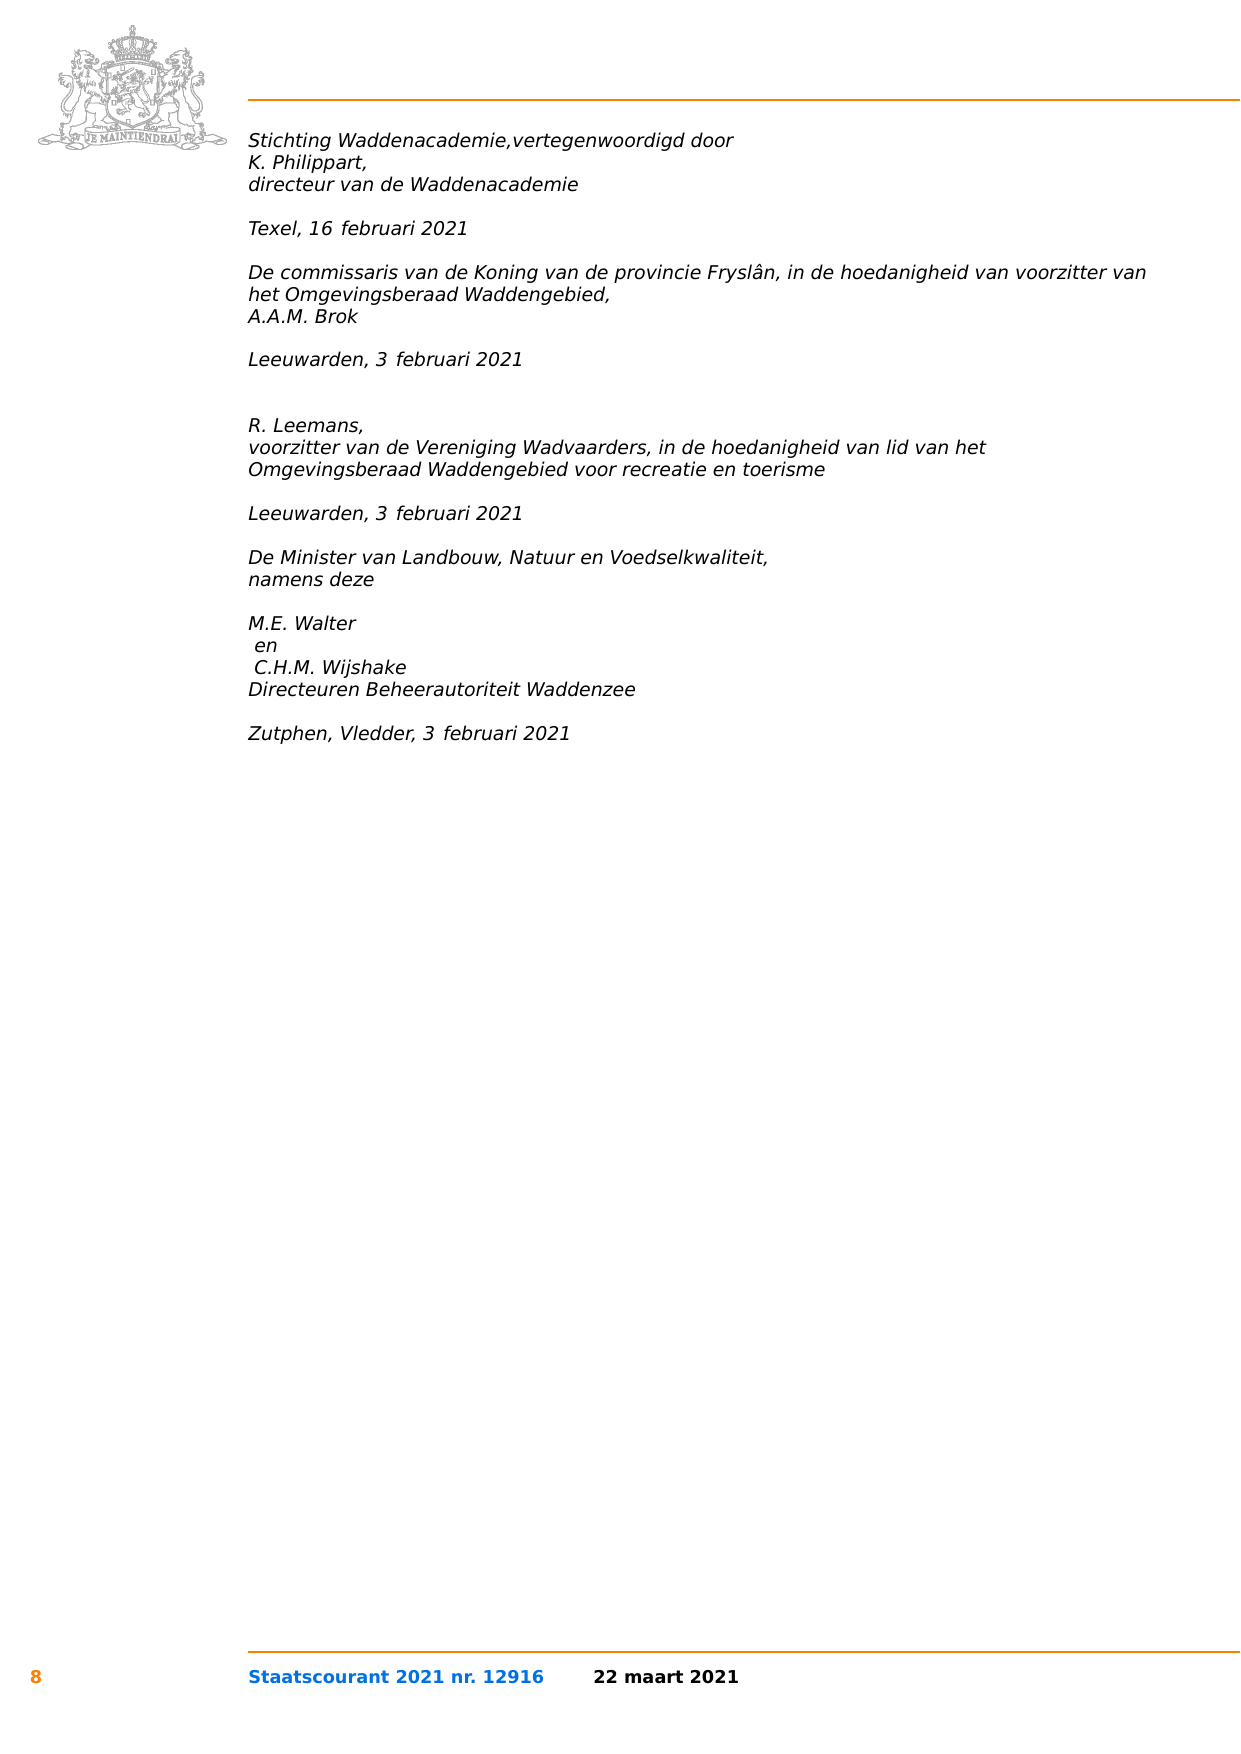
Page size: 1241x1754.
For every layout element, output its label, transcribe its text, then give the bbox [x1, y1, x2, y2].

text Leeuwarden, 3 februari 2021 [248, 503, 1163, 525]
text De Minister van Landbouw, Natuur en Voedselkwaliteit, namens deze M.E. Walter en C.H.M. Wijshake Directeuren Beheerautoriteit Waddenzee [248, 547, 1163, 701]
picture [38, 25, 227, 150]
text Stichting Waddenacademie,vertegenwoordigd door K. Philippart, directeur van de Waddenacademie [248, 130, 1163, 196]
text R. Leemans, voorzitter van de Vereniging Wadvaarders, in de hoedanigheid van lid van het Omgevingsberaad Waddengebied voor recreatie en toerisme [248, 393, 1163, 481]
text Texel, 16 februari 2021 [248, 218, 1163, 240]
text De commissaris van de Koning van de provincie Fryslân, in de hoedanigheid van voorzitter van het Omgevingsberaad Waddengebied, A.A.M. Brok [248, 262, 1163, 327]
text Leeuwarden, 3 februari 2021 [248, 349, 1163, 371]
text Zutphen, Vledder, 3 februari 2021 [248, 723, 1163, 744]
